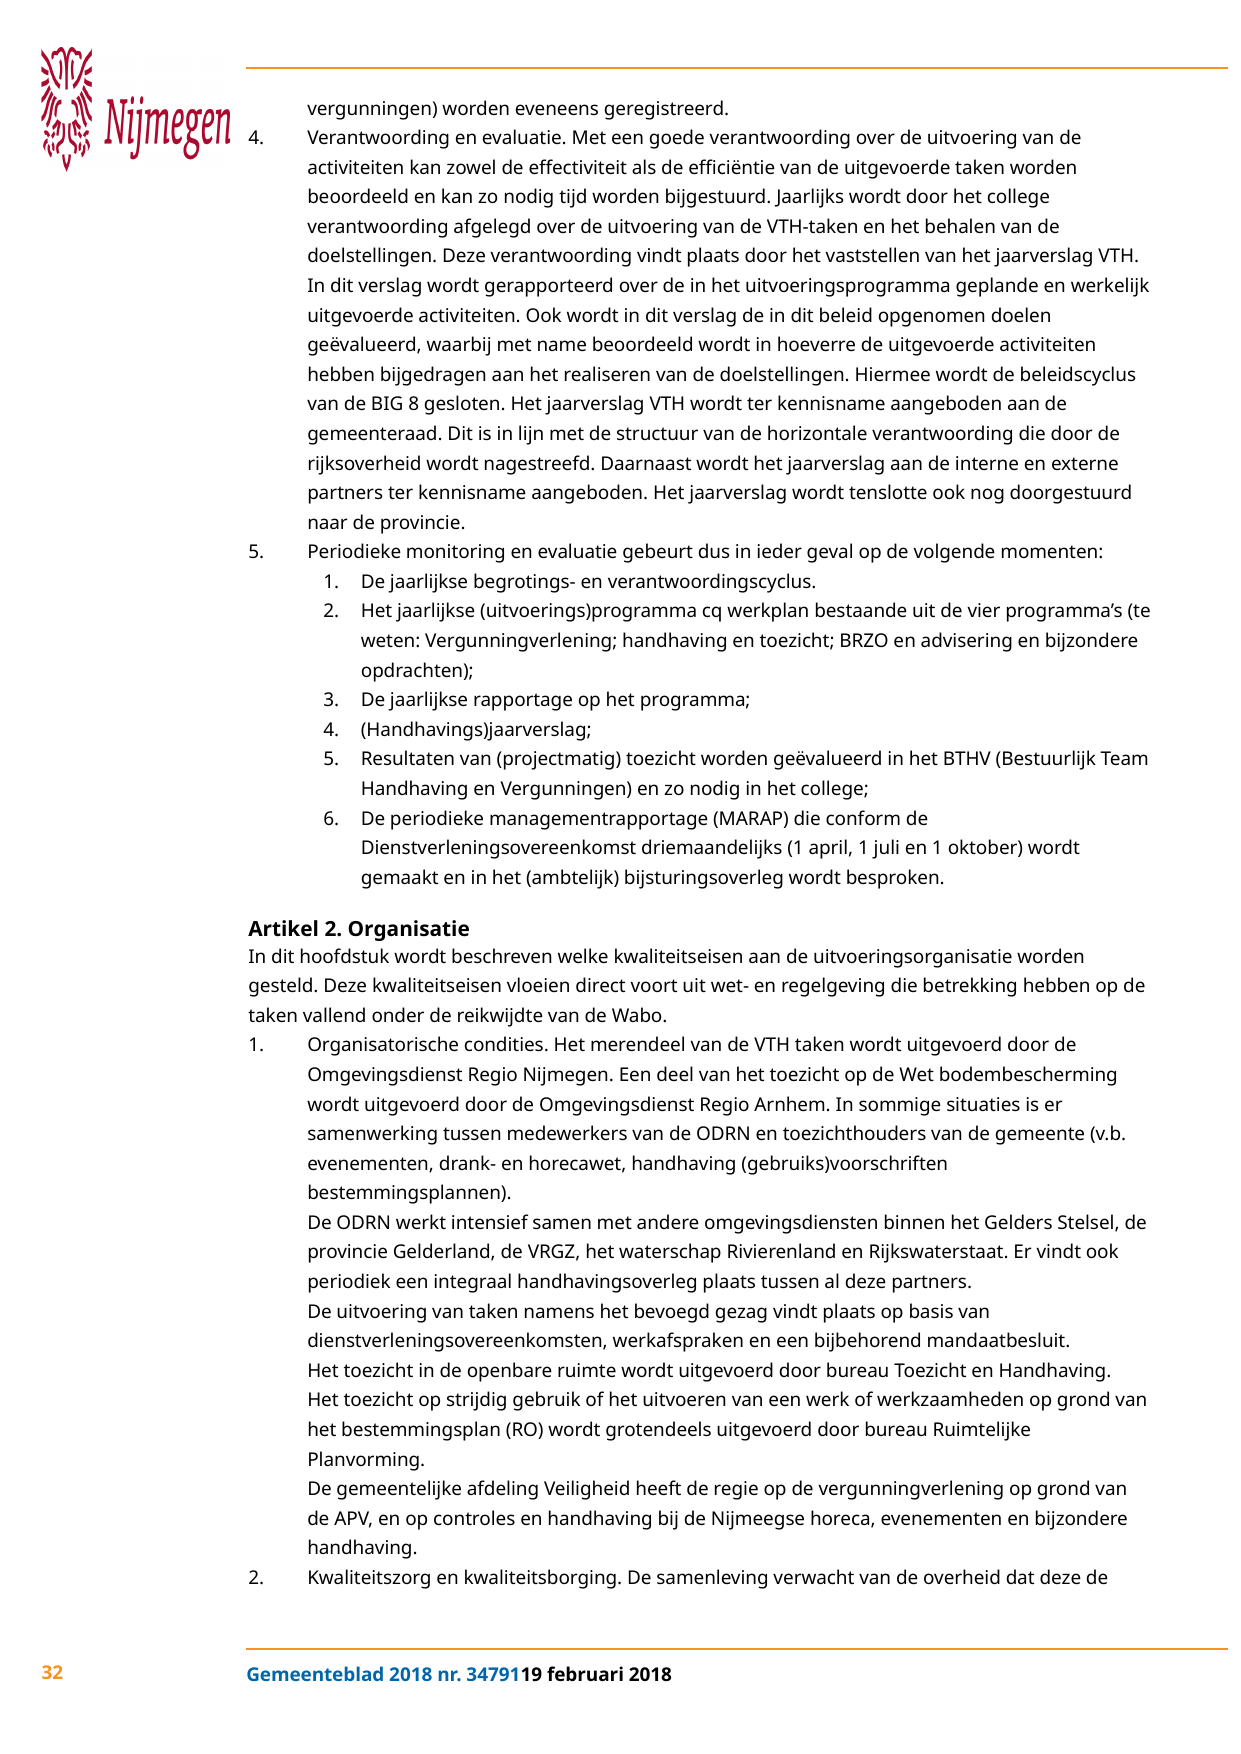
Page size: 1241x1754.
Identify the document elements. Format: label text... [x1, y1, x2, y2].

text Artikel 2. Organisatie [248, 914, 1152, 943]
list De periodieke managementrapportage (MARAP) die conform de Dienstverleningsovereenkomst driemaandelijks (1 april, 1 juli en 1 oktober) wordt gemaakt en in het (ambtelijk) bijsturingsoverleg wordt besproken. [323, 805, 1152, 890]
list Verantwoording en evaluatie. Met een goede verantwoording over de uitvoering van de activiteiten kan zowel de effectiviteit als de efficiëntie van de uitgevoerde taken worden beoordeeld en kan zo nodig tijd worden bijgestuurd. Jaarlijks wordt door het college verantwoording afgelegd over de uitvoering van de VTH-taken en het behalen van de doelstellingen. Deze verantwoording vindt plaats door het vaststellen van het jaarverslag VTH. In dit verslag wordt gerapporteerd over de in het uitvoeringsprogramma geplande en werkelijk uitgevoerde activiteiten. Ook wordt in dit verslag de in dit beleid opgenomen doelen geëvalueerd, waarbij met name beoordeeld wordt in hoeverre de uitgevoerde activiteiten hebben bijgedragen aan het realiseren van de doelstellingen. Hiermee wordt de beleidscyclus van de BIG 8 gesloten. Het jaarverslag VTH wordt ter kennisname aangeboden aan de gemeenteraad. Dit is in lijn met de structuur van de horizontale verantwoording die door de rijksoverheid wordt nagestreefd. Daarnaast wordt het jaarverslag aan de interne en externe partners ter kennisname aangeboden. Het jaarverslag wordt tenslotte ook nog doorgestuurd naar de provincie. [248, 124, 1152, 535]
list De jaarlijkse begrotings- en verantwoordingscyclus. [323, 568, 1152, 594]
picture [41, 47, 231, 172]
list De uitvoering van taken namens het bevoegd gezag vindt plaats op basis van dienstverleningsovereenkomsten, werkafspraken en een bijbehorend mandaatbesluit. [248, 1298, 1152, 1353]
list vergunningen) worden eveneens geregistreerd. [248, 95, 1152, 121]
list Het toezicht in de openbare ruimte wordt uitgevoerd door bureau Toezicht en Handhaving. [248, 1357, 1152, 1383]
list Kwaliteitszorg en kwaliteitsborging. De samenleving verwacht van de overheid dat deze de [248, 1564, 1152, 1590]
list Organisatorische condities. Het merendeel van de VTH taken wordt uitgevoerd door de Omgevingsdienst Regio Nijmegen. Een deel van het toezicht op de Wet bodembescherming wordt uitgevoerd door de Omgevingsdienst Regio Arnhem. In sommige situaties is er samenwerking tussen medewerkers van de ODRN en toezichthouders van de gemeente (v.b. evenementen, drank- en horecawet, handhaving (gebruiks)voorschriften bestemmingsplannen). [248, 1032, 1152, 1205]
list Het jaarlijkse (uitvoerings)programma cq werkplan bestaande uit de vier programma’s (te weten: Vergunningverlening; handhaving en toezicht; BRZO en advisering en bijzondere opdrachten); [323, 598, 1152, 683]
list De jaarlijkse rapportage op het programma; [323, 686, 1152, 712]
list Periodieke monitoring en evaluatie gebeurt dus in ieder geval op de volgende momenten: [248, 538, 1152, 564]
list De gemeentelijke afdeling Veiligheid heeft de regie op de vergunningverlening op grond van de APV, en op controles en handhaving bij de Nijmeegse horeca, evenementen en bijzondere handhaving. [248, 1475, 1152, 1560]
text In dit hoofdstuk wordt beschreven welke kwaliteitseisen aan de uitvoeringsorganisatie worden gesteld. Deze kwaliteitseisen vloeien direct voort uit wet- en regelgeving die betrekking hebben op de taken vallend onder de reikwijdte van de Wabo. [248, 943, 1152, 1028]
list Het toezicht op strijdig gebruik of het uitvoeren van een werk of werkzaamheden op grond van het bestemmingsplan (RO) wordt grotendeels uitgevoerd door bureau Ruimtelijke Planvorming. [248, 1387, 1152, 1471]
list Resultaten van (projectmatig) toezicht worden geëvalueerd in het BTHV (Bestuurlijk Team Handhaving en Vergunningen) en zo nodig in het college; [323, 746, 1152, 801]
list (Handhavings)jaarverslag; [323, 716, 1152, 742]
list De ODRN werkt intensief samen met andere omgevingsdiensten binnen het Gelders Stelsel, de provincie Gelderland, de VRGZ, het waterschap Rivierenland en Rijkswaterstaat. Er vindt ook periodiek een integraal handhavingsoverleg plaats tussen al deze partners. [248, 1209, 1152, 1294]
